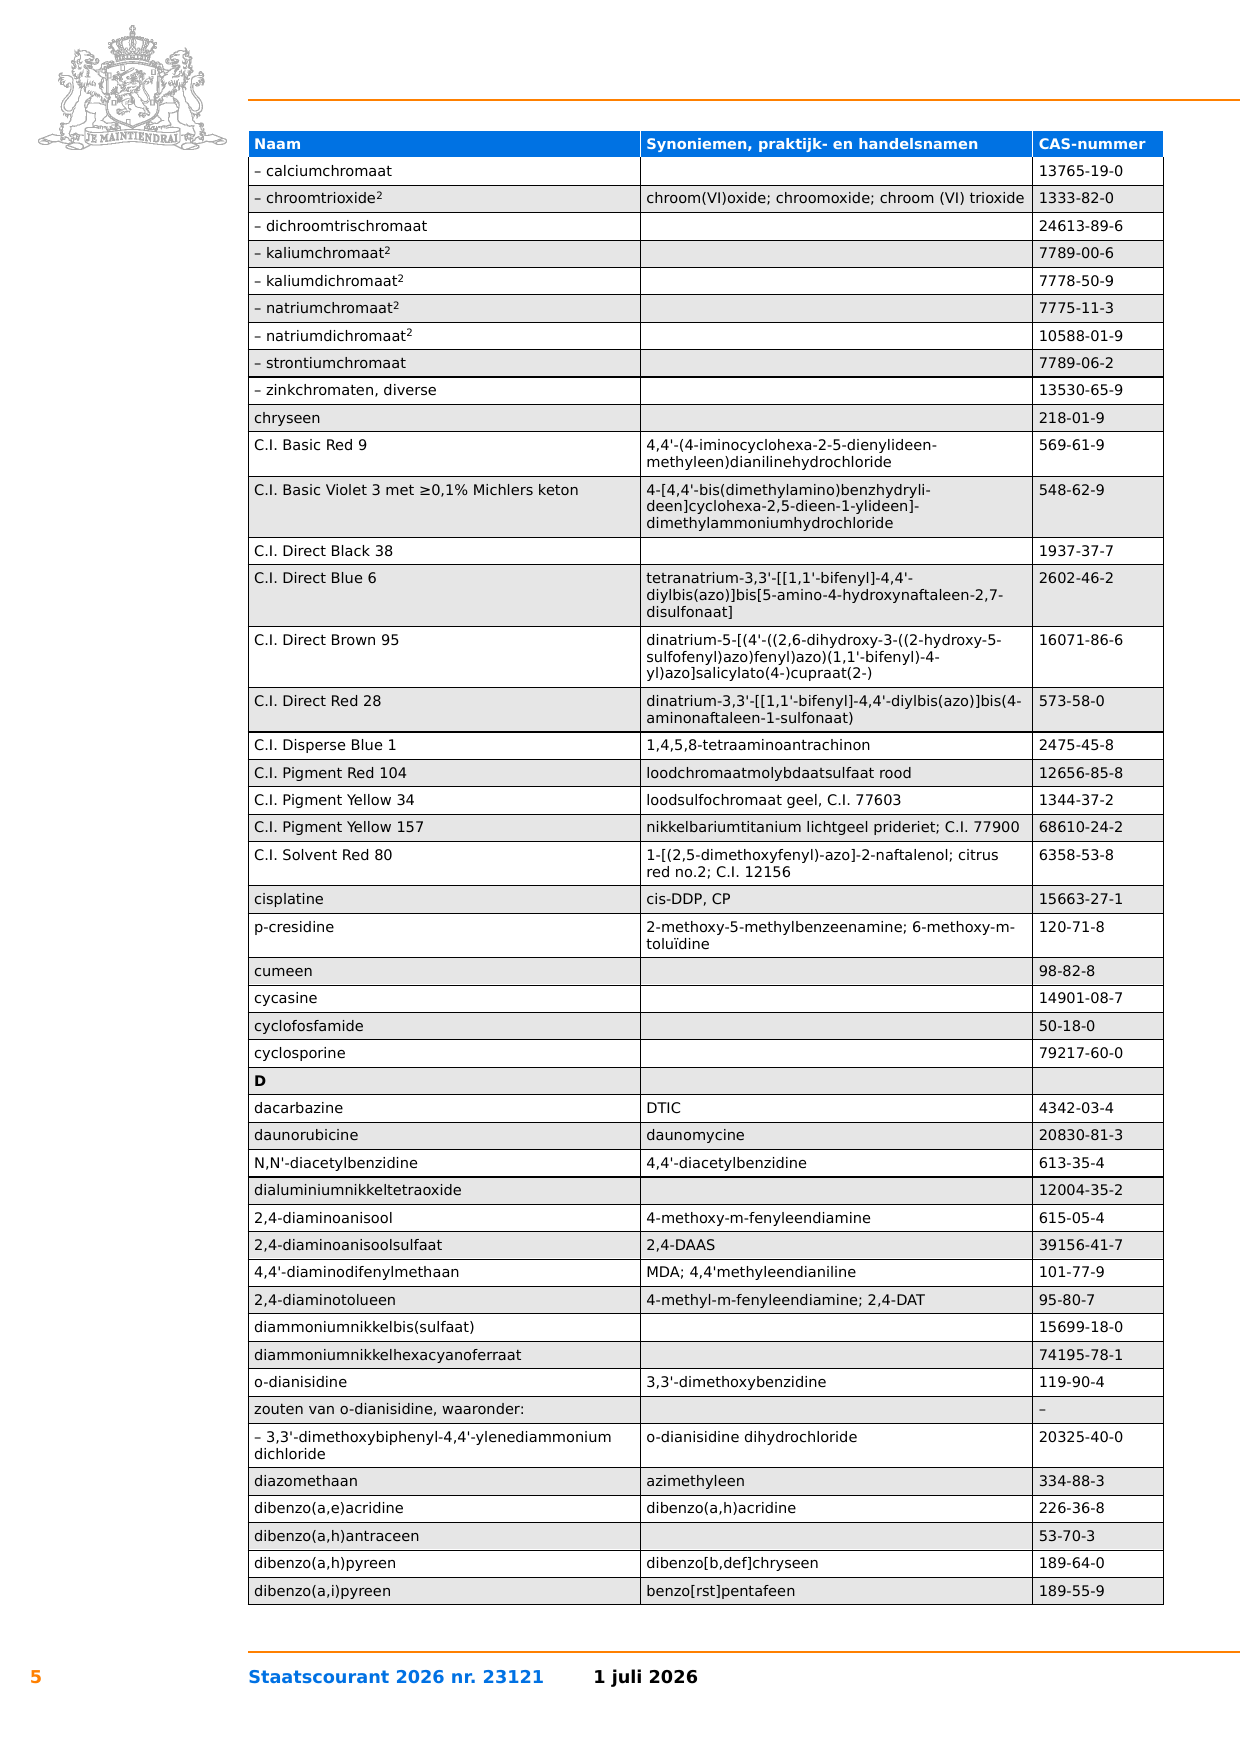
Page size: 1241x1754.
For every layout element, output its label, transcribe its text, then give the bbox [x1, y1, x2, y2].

table_cell [641, 268, 1032, 294]
table_cell 10588-01-9 [1033, 323, 1163, 349]
table_cell 4,4'-diacetylbenzidine [641, 1150, 1032, 1176]
table_cell [1033, 1068, 1163, 1094]
table_cell zouten van o-dianisidine, waaronder: [249, 1397, 640, 1423]
table_cell 24613-89-6 [1033, 213, 1163, 239]
table_cell C.I. Pigment Red 104 [249, 760, 640, 786]
table_cell [641, 323, 1032, 349]
table_cell MDA; 4,4'methyleendianiline [641, 1260, 1032, 1286]
table_cell 4,4'-diaminodifenylmethaan [249, 1260, 640, 1286]
table_cell C.I. Basic Red 9 [249, 432, 640, 476]
table_cell 573-58-0 [1033, 688, 1163, 731]
table_cell 2602-46-2 [1033, 565, 1163, 626]
table_cell cyclosporine [249, 1040, 640, 1067]
table_cell 1-[(2,5-dimethoxyfenyl)-azo]-2-naftalenol; citrus red no.2; C.I. 12156 [641, 842, 1032, 885]
table_cell C.I. Direct Blue 6 [249, 565, 640, 626]
table_cell tetranatrium-3,3'-[[1,1'-bifenyl]-4,4'-diylbis(azo)]bis[5-amino-4-hydroxynaftaleen-2,7-disulfonaat] [641, 565, 1032, 626]
table_cell cisplatine [249, 886, 640, 913]
table_cell 3,3'-dimethoxybenzidine [641, 1369, 1032, 1396]
table_cell [641, 295, 1032, 322]
table_cell C.I. Direct Brown 95 [249, 627, 640, 687]
table_cell 1937-37-7 [1033, 538, 1163, 564]
table_cell 119-90-4 [1033, 1369, 1163, 1396]
table_cell 95-80-7 [1033, 1287, 1163, 1313]
table_cell 189-64-0 [1033, 1551, 1163, 1577]
table_cell 189-55-9 [1033, 1578, 1163, 1604]
table_cell – dichroomtrischromaat [249, 213, 640, 239]
table_header CAS-nummer [1033, 131, 1163, 157]
table_cell 74195-78-1 [1033, 1342, 1163, 1368]
table_cell [641, 1013, 1032, 1039]
table_cell dibenzo(a,h)antraceen [249, 1523, 640, 1549]
table_cell 548-62-9 [1033, 477, 1163, 537]
table_cell [641, 1040, 1032, 1067]
table_cell DTIC [641, 1095, 1032, 1122]
table_cell C.I. Disperse Blue 1 [249, 733, 640, 759]
table_cell 1344-37-2 [1033, 787, 1163, 814]
table_cell 613-35-4 [1033, 1150, 1163, 1176]
table_cell – calciumchromaat [249, 158, 640, 185]
table_cell [641, 158, 1032, 185]
table_cell 2-methoxy-5-methylbenzeenamine; 6-methoxy-m-toluïdine [641, 914, 1032, 957]
table_cell [641, 241, 1032, 267]
table_cell 16071-86-6 [1033, 627, 1163, 687]
table_cell 2475-45-8 [1033, 733, 1163, 759]
table_cell [641, 1342, 1032, 1368]
table_cell [641, 986, 1032, 1012]
table_cell dibenzo[b,def]chryseen [641, 1551, 1032, 1577]
table_cell 226-36-8 [1033, 1496, 1163, 1522]
table_cell dinatrium-5-[(4'-((2,6-dihydroxy-3-((2-hydroxy-5-sulfofenyl)azo)fenyl)azo)(1,1'-bifenyl)-4-yl)azo]salicylato(4-)cupraat(2-) [641, 627, 1032, 687]
table_cell o-dianisidine dihydrochloride [641, 1424, 1032, 1467]
table_cell cyclofosfamide [249, 1013, 640, 1039]
table_cell cycasine [249, 986, 640, 1012]
table_cell 7789-00-6 [1033, 241, 1163, 267]
table_cell [641, 350, 1032, 376]
table_cell – chroomtrioxide2 [249, 186, 640, 212]
table_cell [641, 538, 1032, 564]
table_cell 13530-65-9 [1033, 378, 1163, 404]
table_cell C.I. Direct Black 38 [249, 538, 640, 564]
table_cell 615-05-4 [1033, 1205, 1163, 1231]
table_cell 2,4-DAAS [641, 1232, 1032, 1258]
table_cell 7775-11-3 [1033, 295, 1163, 322]
table_cell dibenzo(a,h)acridine [641, 1496, 1032, 1522]
table_cell – natriumchromaat2 [249, 295, 640, 322]
table_cell 13765-19-0 [1033, 158, 1163, 185]
table_cell daunorubicine [249, 1123, 640, 1149]
table_cell 98-82-8 [1033, 958, 1163, 984]
table_cell 12656-85-8 [1033, 760, 1163, 786]
table_cell N,N'-diacetylbenzidine [249, 1150, 640, 1176]
table_cell 6358-53-8 [1033, 842, 1163, 885]
table_cell diammoniumnikkelbis(sulfaat) [249, 1314, 640, 1341]
table_cell [641, 1523, 1032, 1549]
table_cell C.I. Direct Red 28 [249, 688, 640, 731]
table_cell 2,4-diaminotolueen [249, 1287, 640, 1313]
table_cell 39156-41-7 [1033, 1232, 1163, 1258]
table_cell dibenzo(a,h)pyreen [249, 1551, 640, 1577]
table_cell – kaliumdichromaat2 [249, 268, 640, 294]
table_cell benzo[rst]pentafeen [641, 1578, 1032, 1604]
table_cell [641, 1178, 1032, 1204]
table_cell dacarbazine [249, 1095, 640, 1122]
table_cell chryseen [249, 405, 640, 431]
table_cell 1333-82-0 [1033, 186, 1163, 212]
table_cell cumeen [249, 958, 640, 984]
table_cell nikkelbariumtitanium lichtgeel prideriet; C.I. 77900 [641, 815, 1032, 841]
table_cell – 3,3'-dimethoxybiphenyl-4,4'-ylenediammonium dichloride [249, 1424, 640, 1467]
table_cell 2,4-diaminoanisool [249, 1205, 640, 1231]
table_cell 4-[4,4'-bis(dimethylamino)benzhydryli-deen]cyclohexa-2,5-dieen-1-ylideen]-dimethylammoniumhydrochloride [641, 477, 1032, 537]
table_cell – strontiumchromaat [249, 350, 640, 376]
table_cell 53-70-3 [1033, 1523, 1163, 1549]
table_cell 101-77-9 [1033, 1260, 1163, 1286]
table_header Naam [249, 131, 640, 157]
table_cell 15663-27-1 [1033, 886, 1163, 913]
table_cell dialuminiumnikkeltetraoxide [249, 1178, 640, 1204]
table_cell diazomethaan [249, 1468, 640, 1495]
table_cell 4-methoxy-m-fenyleendiamine [641, 1205, 1032, 1231]
table_cell C.I. Solvent Red 80 [249, 842, 640, 885]
table_cell 15699-18-0 [1033, 1314, 1163, 1341]
table_cell [641, 1314, 1032, 1341]
table_cell D [249, 1068, 640, 1094]
table_cell 4-methyl-m-fenyleendiamine; 2,4-DAT [641, 1287, 1032, 1313]
table_header Synoniemen, praktijk- en handelsnamen [641, 131, 1032, 157]
table_cell p-cresidine [249, 914, 640, 957]
table_cell dibenzo(a,i)pyreen [249, 1578, 640, 1604]
table_cell loodsulfochromaat geel, C.I. 77603 [641, 787, 1032, 814]
table_cell 120-71-8 [1033, 914, 1163, 957]
table_cell daunomycine [641, 1123, 1032, 1149]
table_cell [641, 1397, 1032, 1423]
table_cell 14901-08-7 [1033, 986, 1163, 1012]
table_cell – kaliumchromaat2 [249, 241, 640, 267]
table_cell – natriumdichromaat2 [249, 323, 640, 349]
table_cell C.I. Pigment Yellow 157 [249, 815, 640, 841]
table_cell 20830-81-3 [1033, 1123, 1163, 1149]
table_cell 569-61-9 [1033, 432, 1163, 476]
table_cell [641, 378, 1032, 404]
table_cell 68610-24-2 [1033, 815, 1163, 841]
table_cell chroom(VI)oxide; chroomoxide; chroom (VI) trioxide [641, 186, 1032, 212]
table_cell 2,4-diaminoanisoolsulfaat [249, 1232, 640, 1258]
table_cell 1,4,5,8-tetraaminoantrachinon [641, 733, 1032, 759]
table_cell [641, 213, 1032, 239]
table_cell loodchromaatmolybdaatsulfaat rood [641, 760, 1032, 786]
table_cell o-dianisidine [249, 1369, 640, 1396]
table_cell C.I. Pigment Yellow 34 [249, 787, 640, 814]
table_cell 7778-50-9 [1033, 268, 1163, 294]
table_cell 20325-40-0 [1033, 1424, 1163, 1467]
table_cell C.I. Basic Violet 3 met ≥0,1% Michlers keton [249, 477, 640, 537]
table_cell – zinkchromaten, diverse [249, 378, 640, 404]
table_cell 79217-60-0 [1033, 1040, 1163, 1067]
table_cell 4342-03-4 [1033, 1095, 1163, 1122]
table_cell 218-01-9 [1033, 405, 1163, 431]
table_cell 50-18-0 [1033, 1013, 1163, 1039]
table_cell 4,4'-(4-iminocyclohexa-2-5-dienylideen­methyleen)dianilinehydrochloride [641, 432, 1032, 476]
table_cell [641, 958, 1032, 984]
table_cell [641, 405, 1032, 431]
table_cell diammoniumnikkelhexacyanoferraat [249, 1342, 640, 1368]
table_cell azimethyleen [641, 1468, 1032, 1495]
table_cell – [1033, 1397, 1163, 1423]
table_cell [641, 1068, 1032, 1094]
table_cell 7789-06-2 [1033, 350, 1163, 376]
picture [38, 25, 227, 150]
table_cell 334-88-3 [1033, 1468, 1163, 1495]
table_cell dinatrium-3,3'-[[1,1'-bifenyl]-4,4'-diylbis(azo)]bis(4-aminonaftaleen-1-sulfonaat) [641, 688, 1032, 731]
table_cell dibenzo(a,e)acridine [249, 1496, 640, 1522]
table_cell 12004-35-2 [1033, 1178, 1163, 1204]
table_cell cis-DDP, CP [641, 886, 1032, 913]
